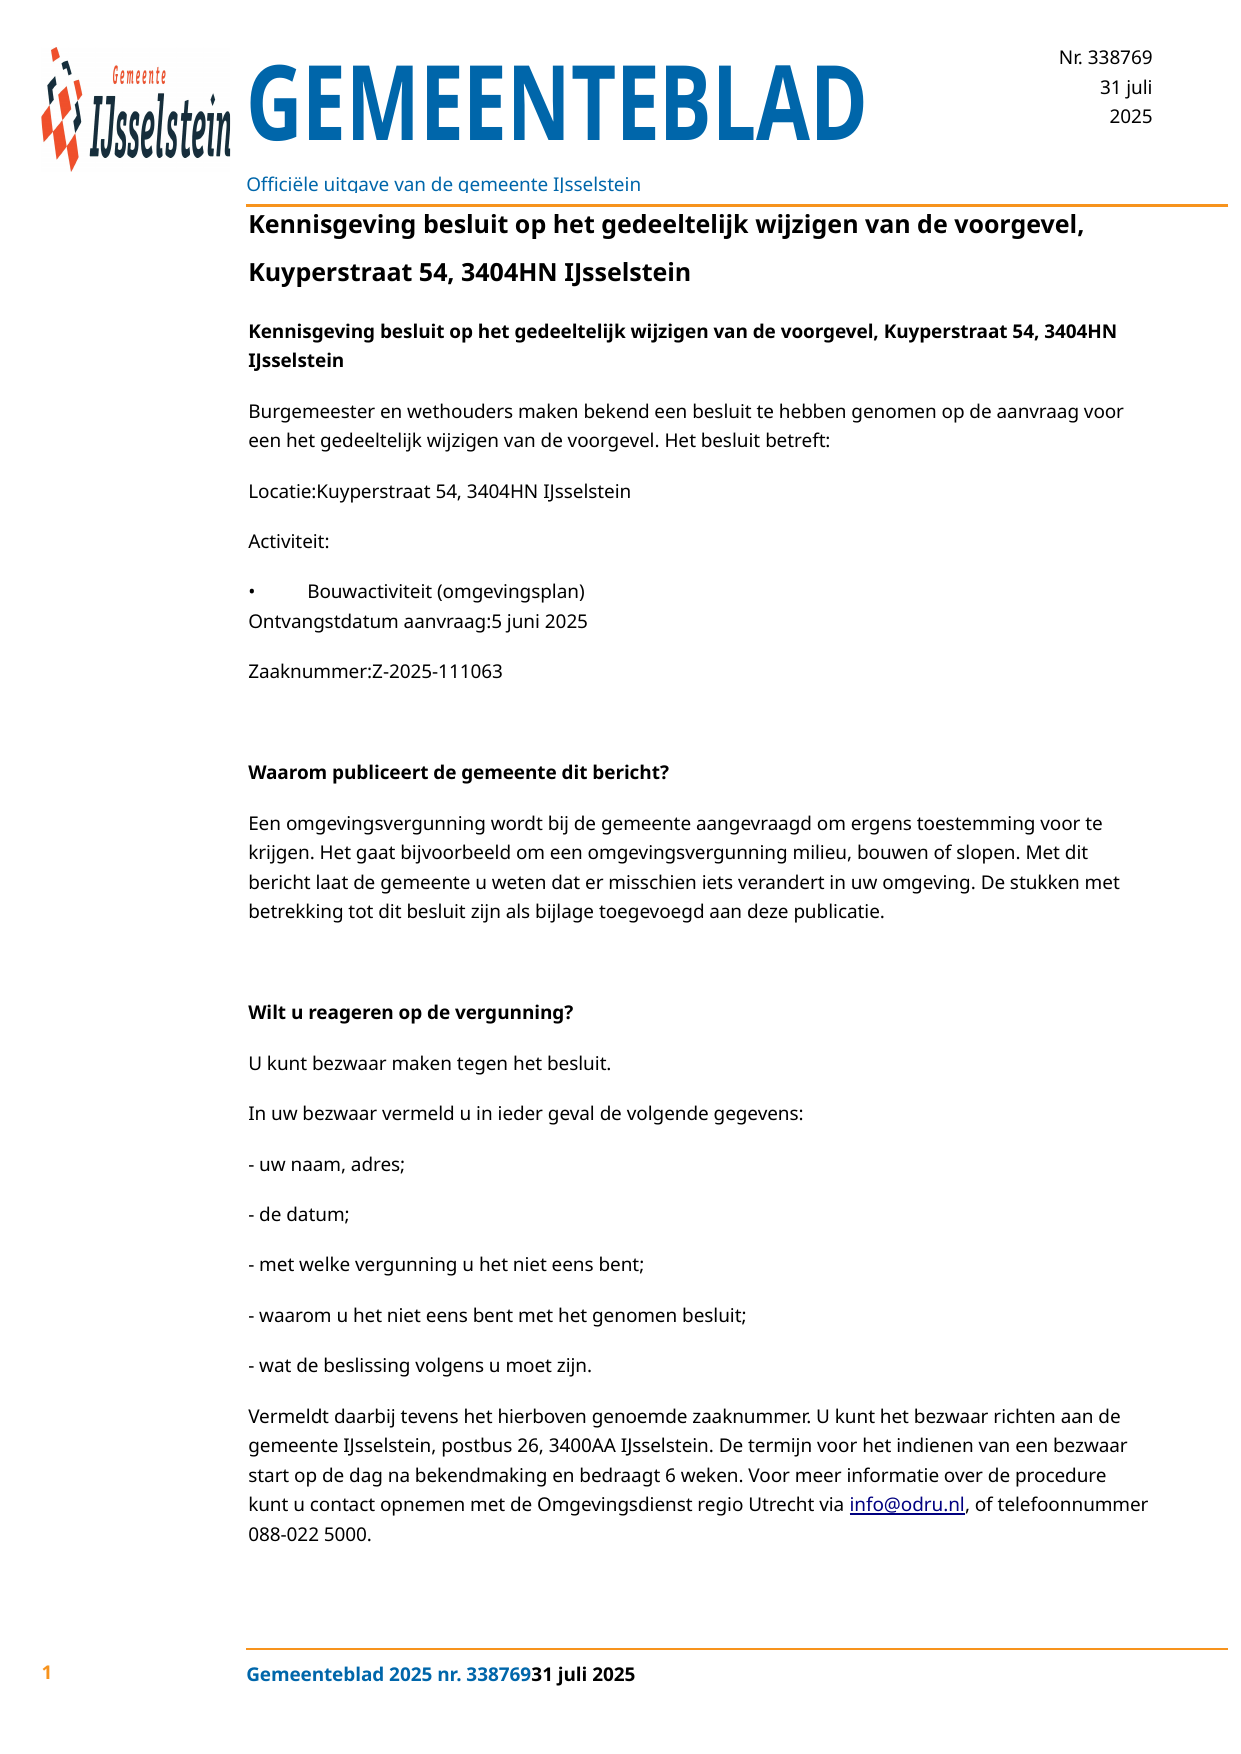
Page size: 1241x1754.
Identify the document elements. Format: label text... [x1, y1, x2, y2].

text Waarom publiceert de gemeente dit bericht? [248, 759, 1152, 785]
text - met welke vergunning u het niet eens bent; [248, 1252, 1152, 1277]
picture [41, 47, 231, 172]
text Burgemeester en wethouders maken bekend een besluit te hebben genomen op de aanvraag voor een het gedeeltelijk wijzigen van de voorgevel. Het besluit betreft: [248, 398, 1152, 453]
text Activiteit: [248, 528, 1152, 554]
text U kunt bezwaar maken tegen het besluit. [248, 1050, 1152, 1076]
text Wilt u reageren op de vergunning? [248, 999, 1152, 1025]
text - de datum; [248, 1201, 1152, 1227]
text In uw bezwaar vermeld u in ieder geval de volgende gegevens: [248, 1100, 1152, 1126]
text Kennisgeving besluit op het gedeeltelijk wijzigen van de voorgevel, Kuyperstraat 54, 3404HN IJsselstein [248, 207, 1152, 288]
text - wat de beslissing volgens u moet zijn. [248, 1352, 1152, 1378]
text - waarom u het niet eens bent met het genomen besluit; [248, 1302, 1152, 1328]
text - uw naam, adres; [248, 1151, 1152, 1177]
text Ontvangstdatum aanvraag:5 juni 2025 [248, 608, 1152, 634]
text Kennisgeving besluit op het gedeeltelijk wijzigen van de voorgevel, Kuyperstraat 54, 3404HN IJsselstein [248, 318, 1152, 373]
text Vermeldt daarbij tevens het hierboven genoemde zaaknummer. U kunt het bezwaar richten aan de gemeente IJsselstein, postbus 26, 3400AA IJsselstein. De termijn voor het indienen van een bezwaar start op de dag na bekendmaking en bedraagt 6 weken. Voor meer informatie over de procedure kunt u contact opnemen met de Omgevingsdienst regio Utrecht via info@odru.nl, of telefoonnummer 088-022 5000. [248, 1403, 1152, 1547]
text Locatie:Kuyperstraat 54, 3404HN IJsselstein [248, 478, 1152, 504]
text Een omgevingsvergunning wordt bij de gemeente aangevraagd om ergens toestemming voor te krijgen. Het gaat bijvoorbeeld om een omgevingsvergunning milieu, bouwen of slopen. Met dit bericht laat de gemeente u weten dat er misschien iets verandert in uw omgeving. De stukken met betrekking tot dit besluit zijn als bijlage toegevoegd aan deze publicatie. [248, 810, 1152, 924]
list Bouwactiviteit (omgevingsplan) [248, 579, 1152, 604]
text Zaaknummer:Z-2025-111063 [248, 659, 1152, 684]
